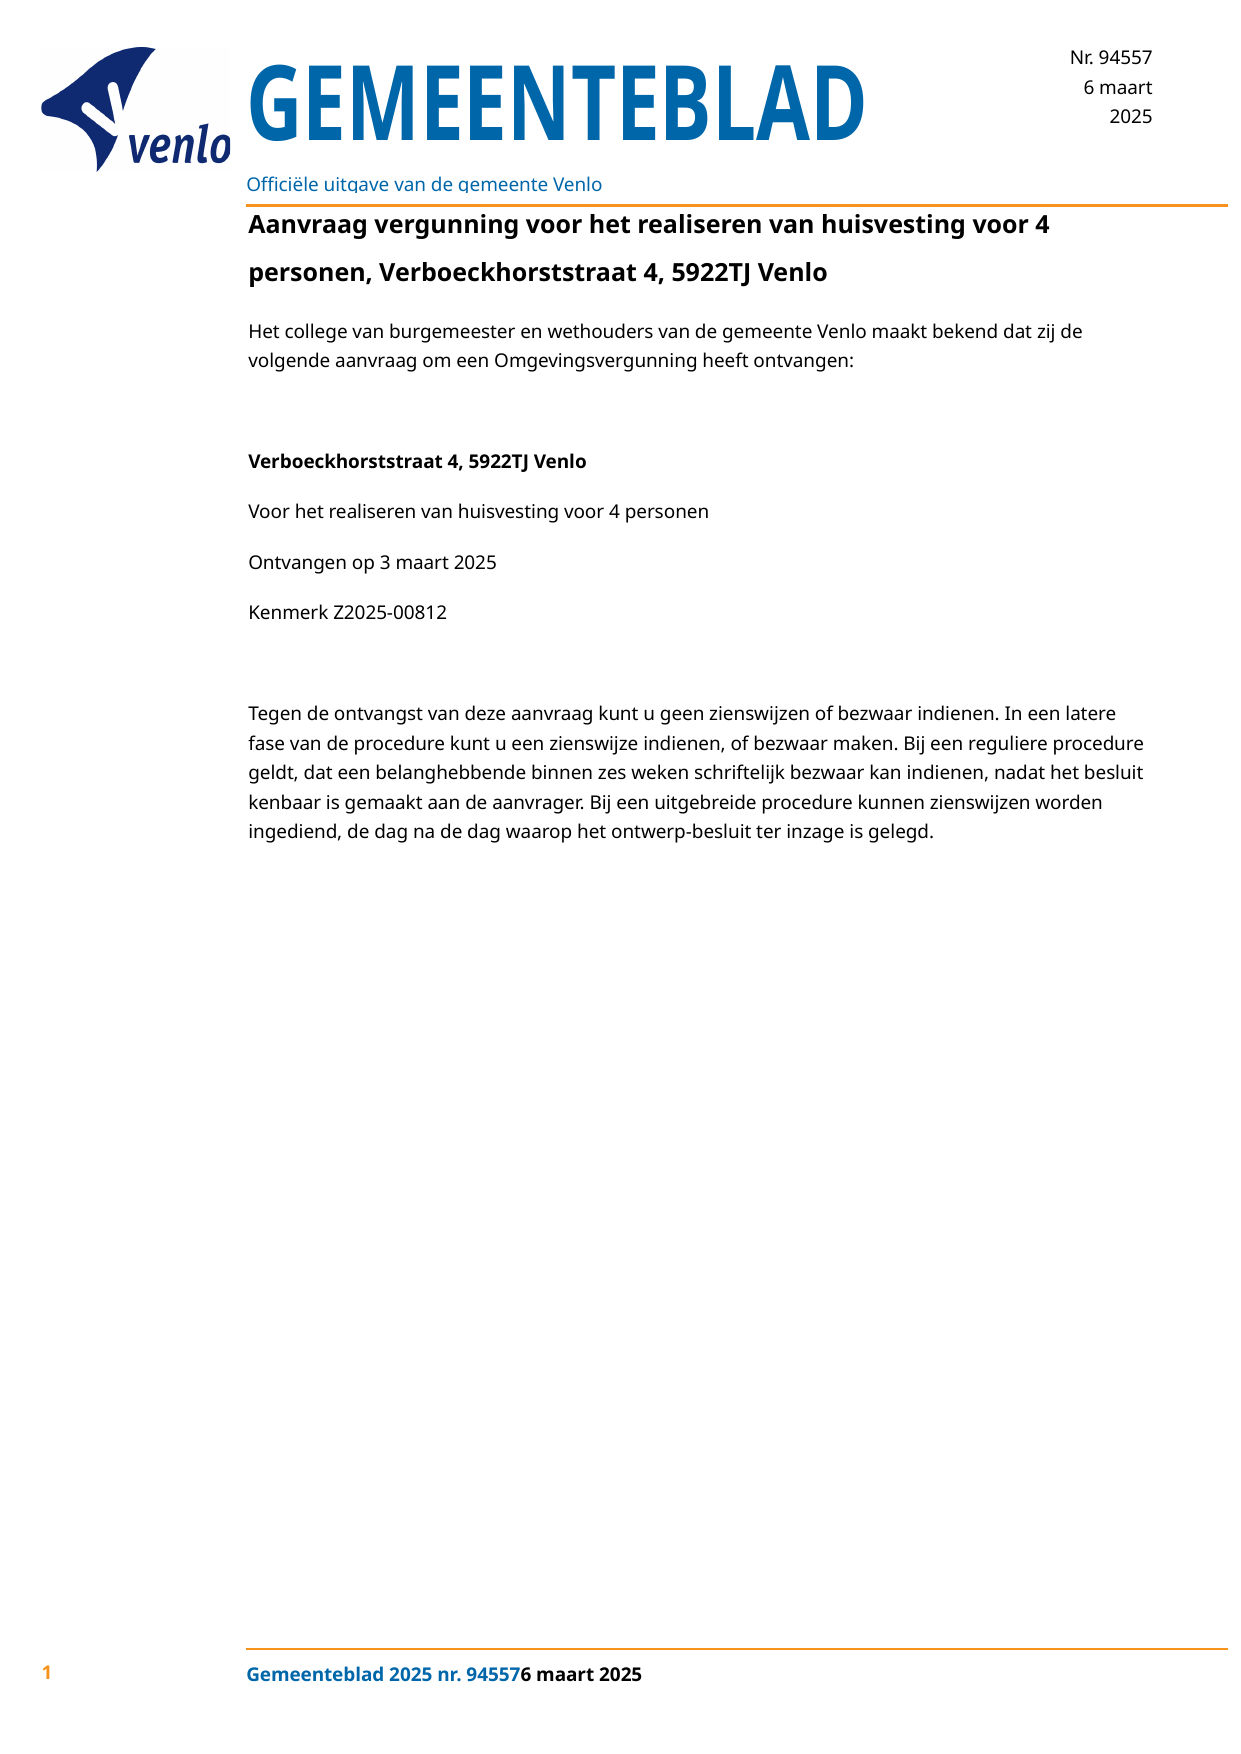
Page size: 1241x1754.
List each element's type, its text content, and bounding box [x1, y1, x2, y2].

text Aanvraag vergunning voor het realiseren van huisvesting voor 4 personen, Verboeckhorststraat 4, 5922TJ Venlo [248, 207, 1152, 288]
text Kenmerk Z2025-00812 [248, 599, 1152, 625]
text Voor het realiseren van huisvesting voor 4 personen [248, 499, 1152, 524]
picture [41, 47, 231, 172]
text Tegen de ontvangst van deze aanvraag kunt u geen zienswijzen of bezwaar indienen. In een latere fase van de procedure kunt u een zienswijze indienen, of bezwaar maken. Bij een reguliere procedure geldt, dat een belanghebbende binnen zes weken schriftelijk bezwaar kan indienen, nadat het besluit kenbaar is gemaakt aan de aanvrager. Bij een uitgebreide procedure kunnen zienswijzen worden ingediend, de dag na de dag waarop het ontwerp-besluit ter inzage is gelegd. [248, 700, 1152, 844]
text Verboeckhorststraat 4, 5922TJ Venlo [248, 448, 1152, 474]
text Het college van burgemeester en wethouders van de gemeente Venlo maakt bekend dat zij de volgende aanvraag om een Omgevingsvergunning heeft ontvangen: [248, 318, 1152, 373]
text Ontvangen op 3 maart 2025 [248, 549, 1152, 575]
